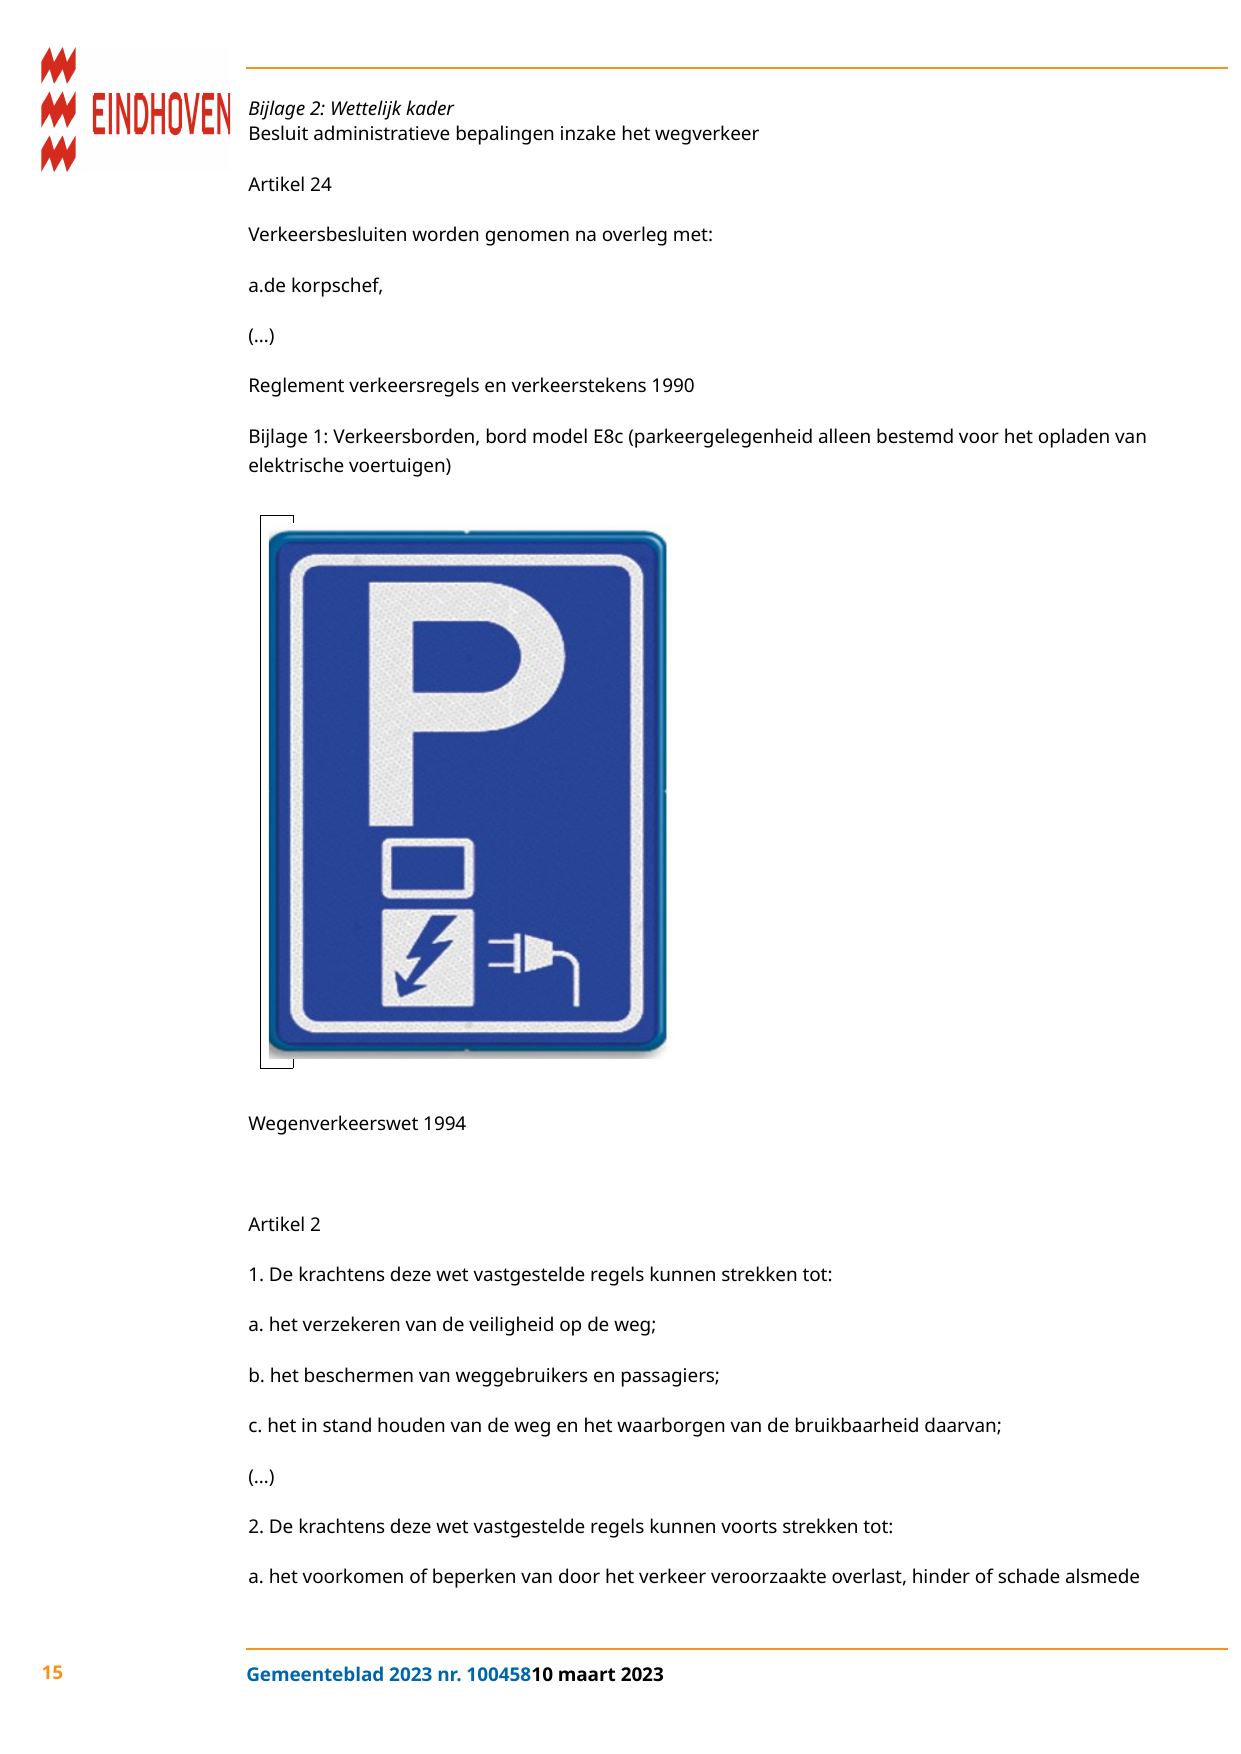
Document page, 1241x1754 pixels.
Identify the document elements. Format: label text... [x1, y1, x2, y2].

text Verkeersbesluiten worden genomen na overleg met: [248, 221, 1152, 247]
text a.de korpschef, [248, 272, 1152, 297]
text b. het beschermen van weggebruikers en passagiers; [248, 1362, 1152, 1388]
text Reglement verkeersregels en verkeerstekens 1990 [248, 373, 1152, 398]
picture [41, 47, 231, 172]
text c. het in stand houden van de weg en het waarborgen van de bruikbaarheid daarvan; [248, 1412, 1152, 1438]
text (…) [248, 1463, 1152, 1489]
text Bijlage 2: Wettelijk kader [248, 95, 1152, 121]
text Besluit administratieve bepalingen inzake het wegverkeer [248, 121, 1152, 146]
text 1. De krachtens deze wet vastgestelde regels kunnen strekken tot: [248, 1261, 1152, 1287]
text Artikel 24 [248, 171, 1152, 197]
text a. het verzekeren van de veiligheid op de weg; [248, 1312, 1152, 1337]
text Bijlage 1: Verkeersborden, bord model E8c (parkeergelegenheid alleen bestemd voor het opladen van elektrische voertuigen) [248, 423, 1152, 478]
text a. het voorkomen of beperken van door het verkeer veroorzaakte overlast, hinder of schade alsmede [248, 1564, 1152, 1589]
text (…) [248, 322, 1152, 348]
picture [268, 523, 1155, 1059]
text 2. De krachtens deze wet vastgestelde regels kunnen voorts strekken tot: [248, 1513, 1152, 1539]
text Artikel 2 [248, 1211, 1152, 1237]
text Wegenverkeerswet 1994 [248, 1110, 1152, 1136]
